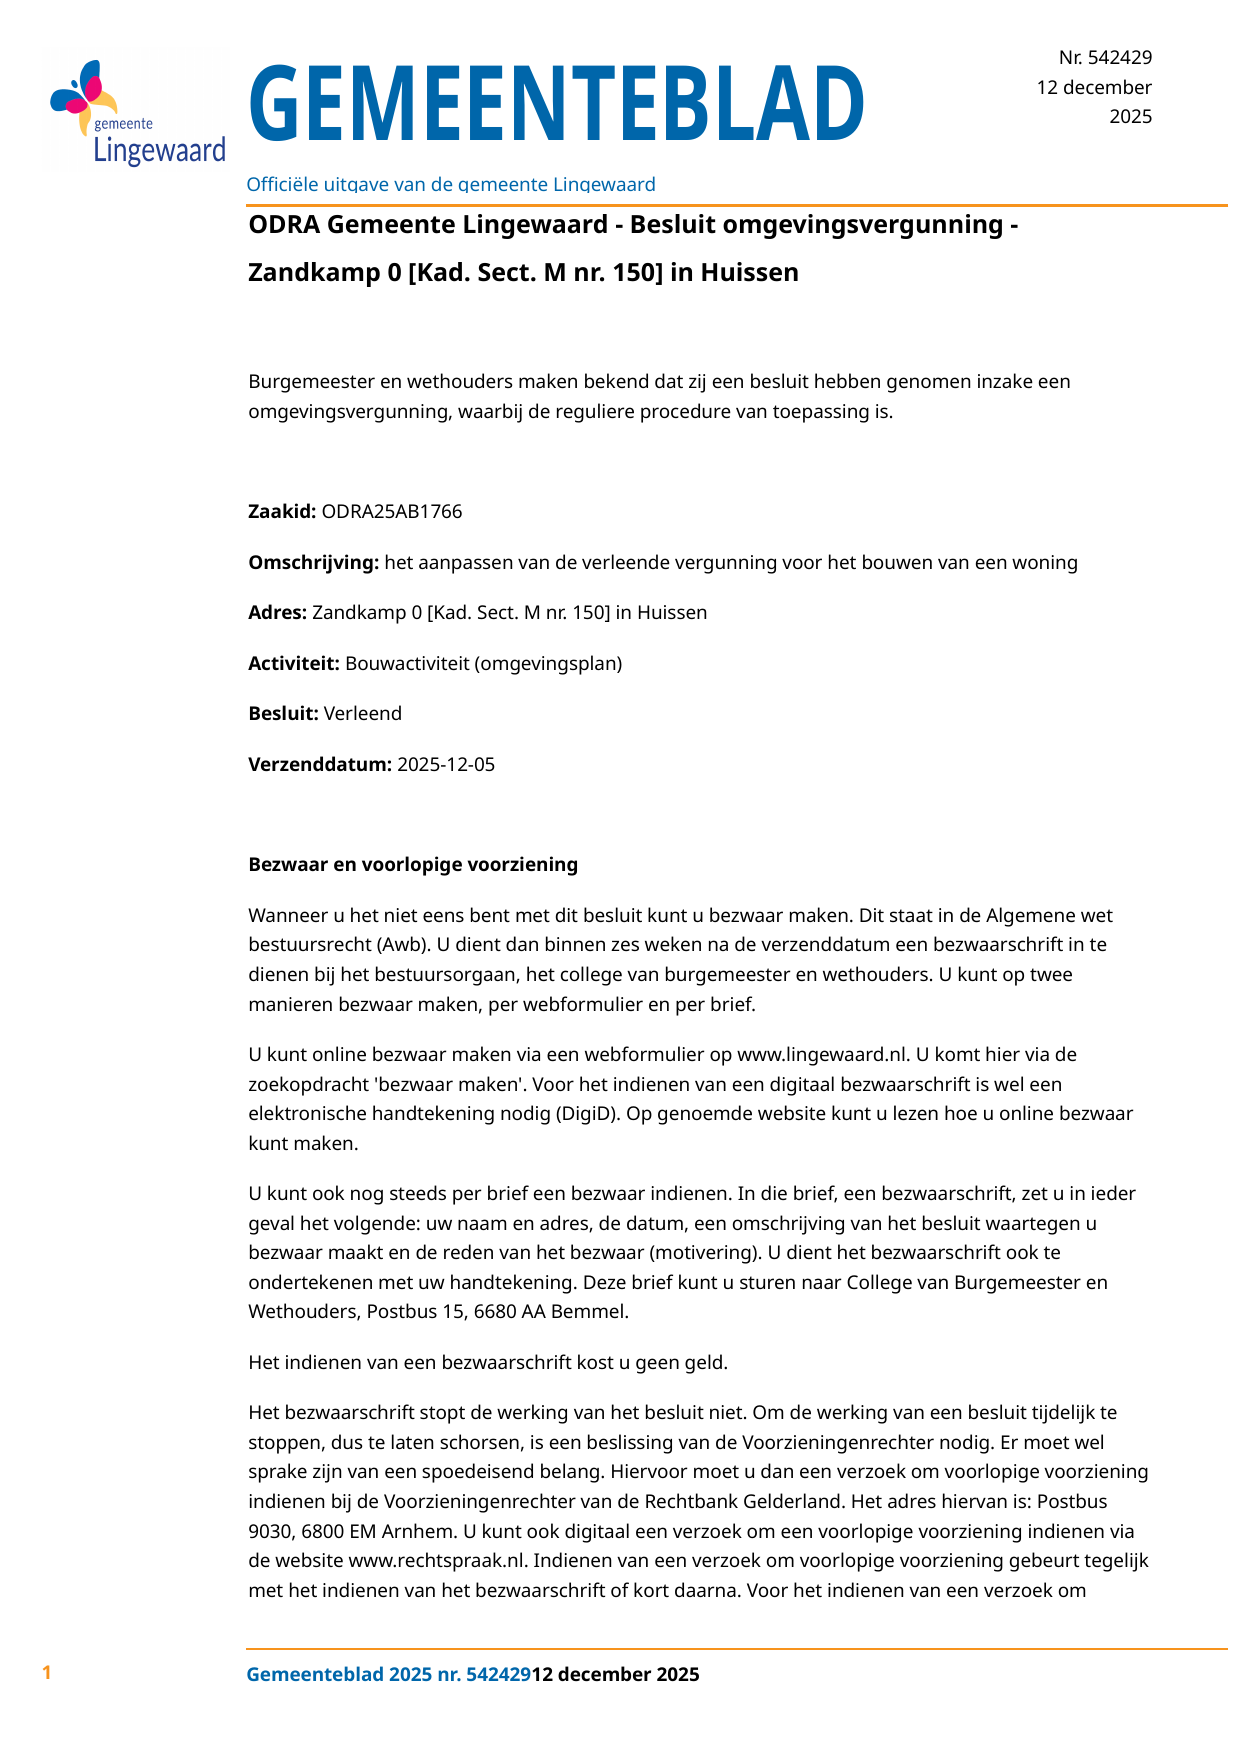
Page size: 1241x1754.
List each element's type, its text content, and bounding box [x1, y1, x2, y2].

text Het indienen van een bezwaarschrift kost u geen geld. [248, 1349, 1152, 1375]
text Burgemeester en wethouders maken bekend dat zij een besluit hebben genomen inzake een omgevingsvergunning, waarbij de reguliere procedure van toepassing is. [248, 368, 1152, 424]
text Wanneer u het niet eens bent met dit besluit kunt u bezwaar maken. Dit staat in de Algemene wet bestuursrecht (Awb). U dient dan binnen zes weken na de verzenddatum een bezwaarschrift in te dienen bij het bestuursorgaan, het college van burgemeester en wethouders. U kunt op twee manieren bezwaar maken, per webformulier en per brief. [248, 902, 1152, 1017]
text Bezwaar en voorlopige voorziening [248, 852, 1152, 877]
text Omschrijving: het aanpassen van de verleende vergunning voor het bouwen van een woning [248, 549, 1152, 575]
text ODRA Gemeente Lingewaard - Besluit omgevingsvergunning - Zandkamp 0 [Kad. Sect. M nr. 150] in Huissen [248, 207, 1152, 288]
text Adres: Zandkamp 0 [Kad. Sect. M nr. 150] in Huissen [248, 599, 1152, 625]
text U kunt ook nog steeds per brief een bezwaar indienen. In die brief, een bezwaarschrift, zet u in ieder geval het volgende: uw naam en adres, de datum, een omschrijving van het besluit waartegen u bezwaar maakt en de reden van het bezwaar (motivering). U dient het bezwaarschrift ook te ondertekenen met uw handtekening. Deze brief kunt u sturen naar College van Burgemeester en Wethouders, Postbus 15, 6680 AA Bemmel. [248, 1180, 1152, 1324]
text Zaakid: ODRA25AB1766 [248, 499, 1152, 524]
picture [41, 47, 231, 172]
text Activiteit: Bouwactiviteit (omgevingsplan) [248, 650, 1152, 676]
text U kunt online bezwaar maken via een webformulier op www.lingewaard.nl. U komt hier via de zoekopdracht 'bezwaar maken'. Voor het indienen van een digitaal bezwaarschrift is wel een elektronische handtekening nodig (DigiD). Op genoemde website kunt u lezen hoe u online bezwaar kunt maken. [248, 1041, 1152, 1156]
text Verzenddatum: 2025-12-05 [248, 751, 1152, 777]
text Het bezwaarschrift stopt de werking van het besluit niet. Om de werking van een besluit tijdelijk te stoppen, dus te laten schorsen, is een beslissing van de Voorzieningenrechter nodig. Er moet wel sprake zijn van een spoedeisend belang. Hiervoor moet u dan een verzoek om voorlopige voorziening indienen bij de Voorzieningenrechter van de Rechtbank Gelderland. Het adres hiervan is: Postbus 9030, 6800 EM Arnhem. U kunt ook digitaal een verzoek om een voorlopige voorziening indienen via de website www.rechtspraak.nl. Indienen van een verzoek om voorlopige voorziening gebeurt tegelijk met het indienen van het bezwaarschrift of kort daarna. Voor het indienen van een verzoek om [248, 1399, 1152, 1603]
text Besluit: Verleend [248, 700, 1152, 726]
